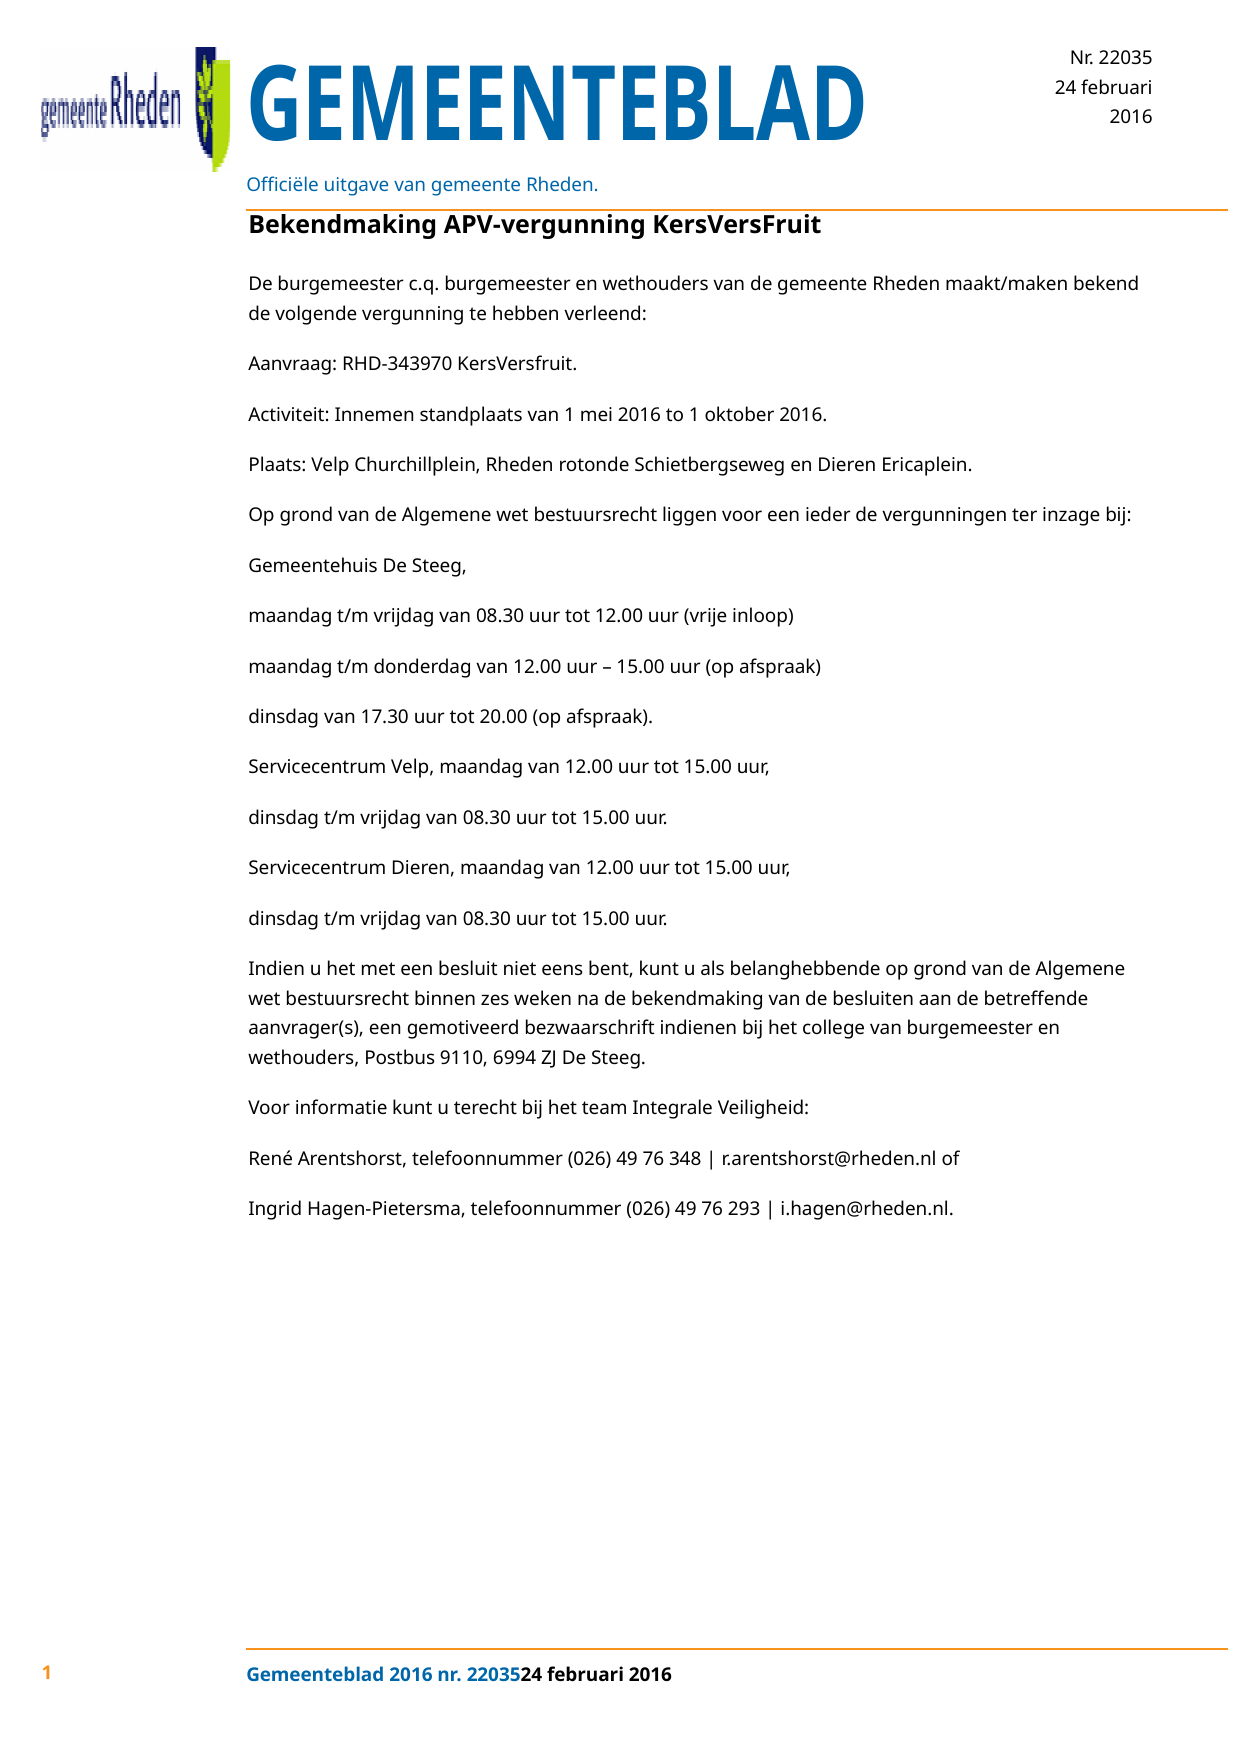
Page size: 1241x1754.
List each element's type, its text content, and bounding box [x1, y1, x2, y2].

text Gemeentehuis De Steeg, [248, 552, 1152, 578]
text Activiteit: Innemen standplaats van 1 mei 2016 to 1 oktober 2016. [248, 401, 1152, 426]
text Servicecentrum Velp, maandag van 12.00 uur tot 15.00 uur, [248, 754, 1152, 779]
text Ingrid Hagen-Pietersma, telefoonnummer (026) 49 76 293 | i.hagen@rheden.nl. [248, 1195, 1152, 1221]
text Plaats: Velp Churchillplein, Rheden rotonde Schietbergseweg en Dieren Ericaplein. [248, 451, 1152, 477]
text Aanvraag: RHD-343970 KersVersfruit. [248, 350, 1152, 376]
picture [41, 47, 231, 172]
text Bekendmaking APV-vergunning KersVersFruit [248, 211, 1152, 241]
text maandag t/m vrijdag van 08.30 uur tot 12.00 uur (vrije inloop) [248, 602, 1152, 628]
text dinsdag van 17.30 uur tot 20.00 (op afspraak). [248, 703, 1152, 729]
text Voor informatie kunt u terecht bij het team Integrale Veiligheid: [248, 1094, 1152, 1120]
text Op grond van de Algemene wet bestuursrecht liggen voor een ieder de vergunningen ter inzage bij: [248, 502, 1152, 527]
text dinsdag t/m vrijdag van 08.30 uur tot 15.00 uur. [248, 905, 1152, 931]
text René Arentshorst, telefoonnummer (026) 49 76 348 | r.arentshorst@rheden.nl of [248, 1145, 1152, 1171]
text dinsdag t/m vrijdag van 08.30 uur tot 15.00 uur. [248, 804, 1152, 830]
text De burgemeester c.q. burgemeester en wethouders van de gemeente Rheden maakt/maken bekend de volgende vergunning te hebben verleend: [248, 270, 1152, 326]
text maandag t/m donderdag van 12.00 uur – 15.00 uur (op afspraak) [248, 653, 1152, 678]
text Indien u het met een besluit niet eens bent, kunt u als belanghebbende op grond van de Algemene wet bestuursrecht binnen zes weken na de bekendmaking van de besluiten aan de betreffende aanvrager(s), een gemotiveerd bezwaarschrift indienen bij het college van burgemeester en wethouders, Postbus 9110, 6994 ZJ De Steeg. [248, 955, 1152, 1070]
text Servicecentrum Dieren, maandag van 12.00 uur tot 15.00 uur, [248, 854, 1152, 880]
